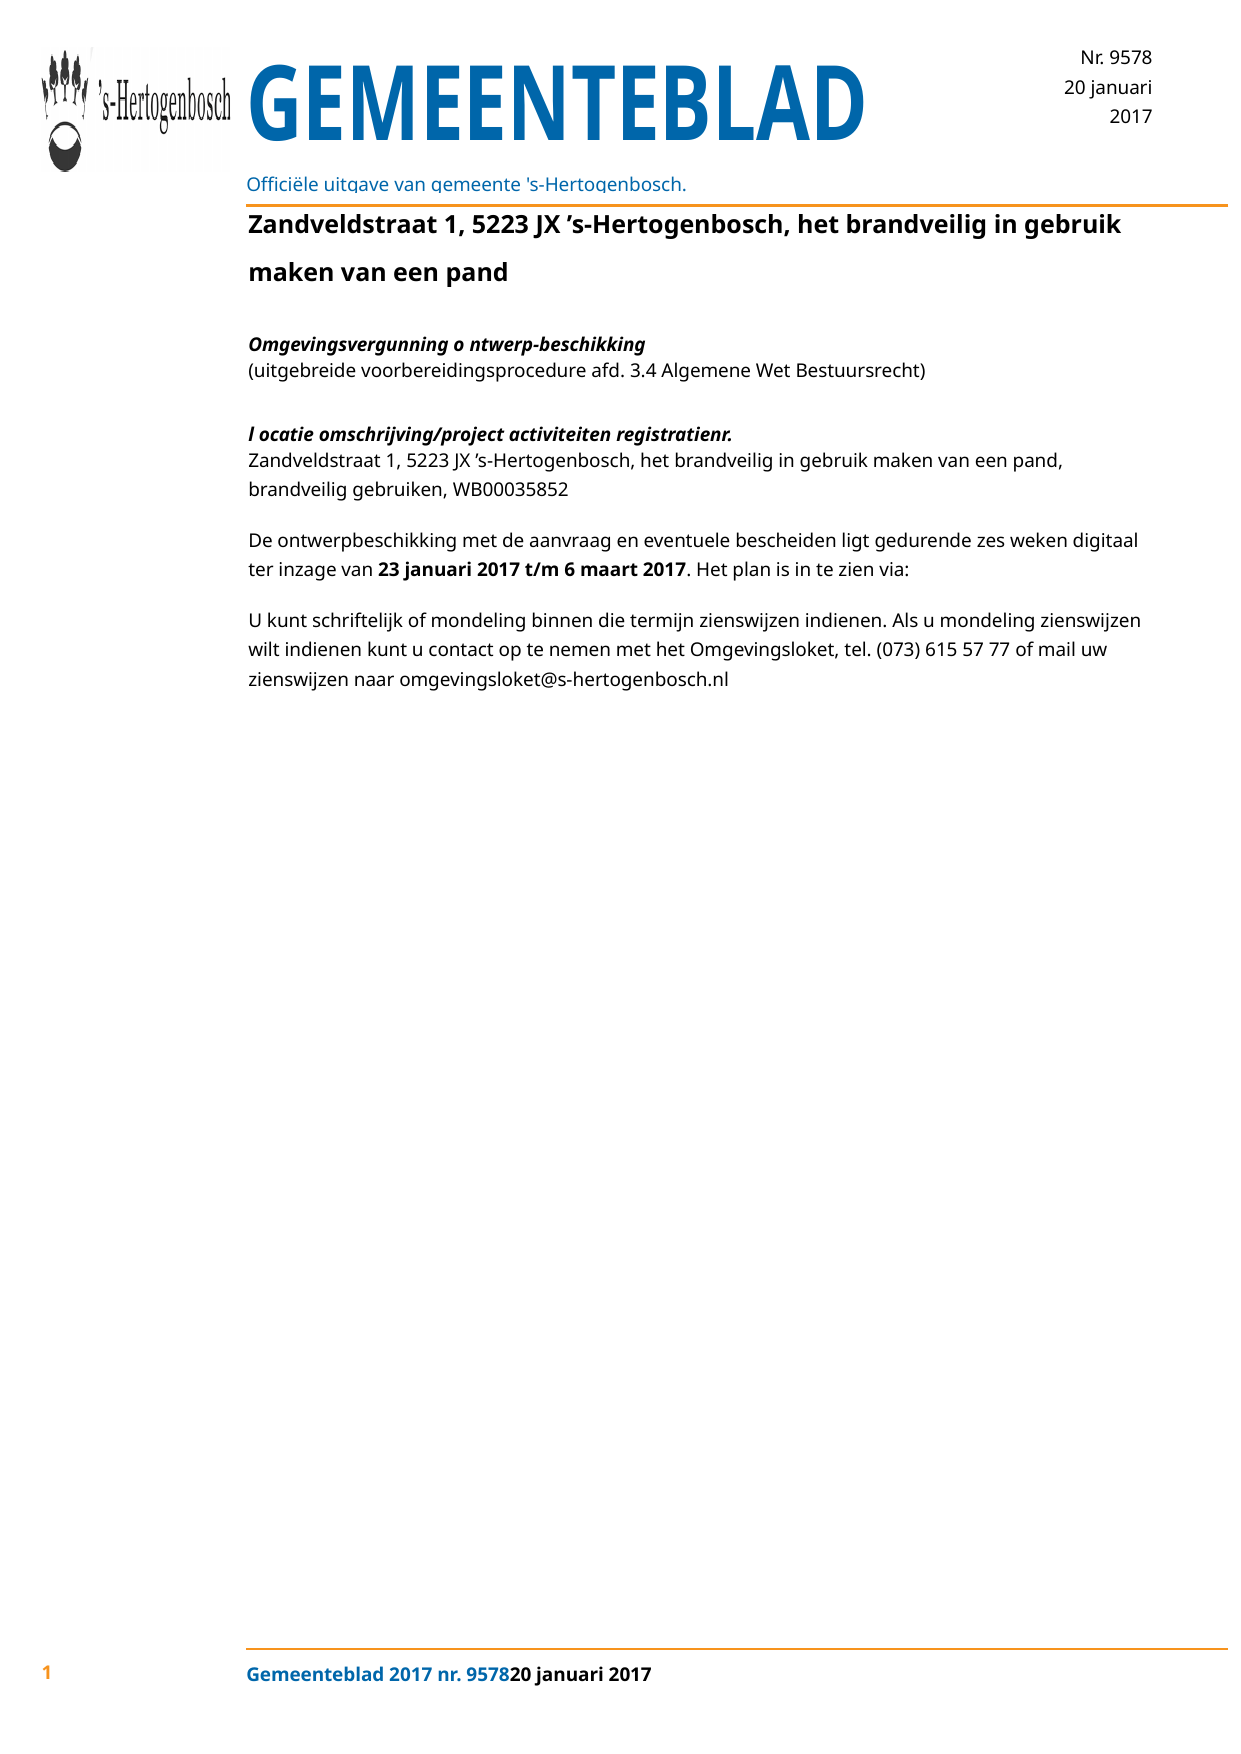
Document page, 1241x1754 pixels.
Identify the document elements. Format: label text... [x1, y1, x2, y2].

text l ocatie omschrijving/project activiteiten registratienr. [248, 421, 1152, 447]
text Zandveldstraat 1, 5223 JX ’s-Hertogenbosch, het brandveilig in gebruik maken van een pand [248, 207, 1152, 288]
text U kunt schriftelijk of mondeling binnen die termijn zienswijzen indienen. Als u mondeling zienswijzen wilt indienen kunt u contact op te nemen met het Omgevingsloket, tel. (073) 615 57 77 of mail uw zienswijzen naar omgevingsloket@s-hertogenbosch.nl [248, 607, 1152, 692]
text Zandveldstraat 1, 5223 JX ’s-Hertogenbosch, het brandveilig in gebruik maken van een pand, brandveilig gebruiken, WB00035852 [248, 447, 1152, 502]
text (uitgebreide voorbereidingsprocedure afd. 3.4 Algemene Wet Bestuursrecht) [248, 357, 1152, 383]
picture [41, 47, 231, 172]
text De ontwerpbeschikking met de aanvraag en eventuele bescheiden ligt gedurende zes weken digitaal ter inzage van 23 januari 2017 t/m 6 maart 2017. Het plan is in te zien via: [248, 527, 1152, 582]
text Omgevingsvergunning o ntwerp-beschikking [248, 331, 1152, 357]
